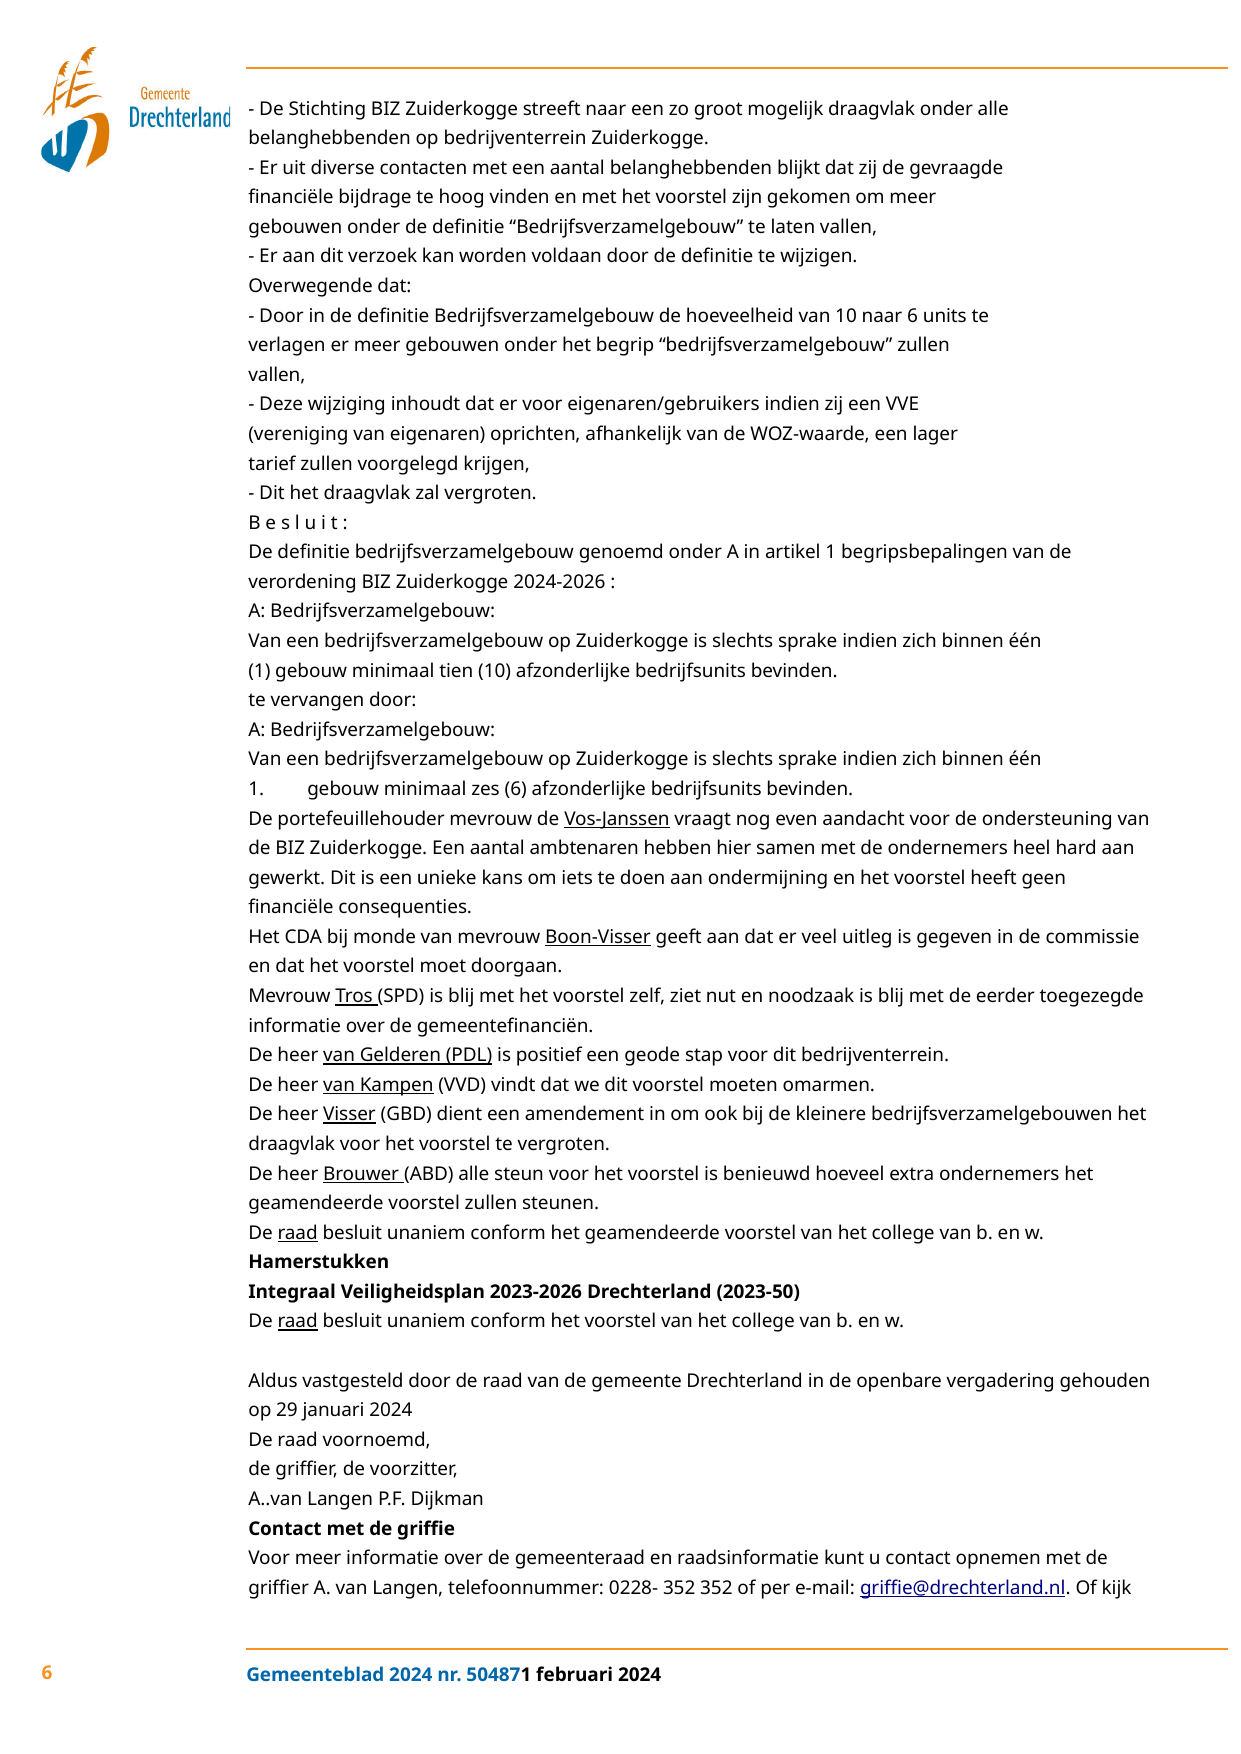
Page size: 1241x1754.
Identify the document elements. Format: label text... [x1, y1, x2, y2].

text Contact met de griffie [248, 1515, 1152, 1541]
text - De Stichting BIZ Zuiderkogge streeft naar een zo groot mogelijk draagvlak onder alle [248, 95, 1152, 121]
text Van een bedrijfsverzamelgebouw op Zuiderkogge is slechts sprake indien zich binnen één [248, 627, 1152, 653]
text - Er aan dit verzoek kan worden voldaan door de definitie te wijzigen. [248, 243, 1152, 268]
text A..van Langen P.F. Dijkman [248, 1485, 1152, 1511]
text A: Bedrijfsverzamelgebouw: [248, 598, 1152, 623]
text - Deze wijziging inhoudt dat er voor eigenaren/gebruikers indien zij een VVE [248, 391, 1152, 416]
text - Door in de definitie Bedrijfsverzamelgebouw de hoeveelheid van 10 naar 6 units te [248, 302, 1152, 328]
text De raad besluit unaniem conform het voorstel van het college van b. en w. [248, 1308, 1152, 1333]
text Het CDA bij monde van mevrouw Boon-Visser geeft aan dat er veel uitleg is gegeven in de commissie en dat het voorstel moet doorgaan. [248, 923, 1152, 978]
text financiële bijdrage te hoog vinden en met het voorstel zijn gekomen om meer [248, 183, 1152, 209]
text De heer van Kampen (VVD) vindt dat we dit voorstel moeten omarmen. [248, 1071, 1152, 1097]
picture [226, 115, 231, 124]
text gebouwen onder de definitie “Bedrijfsverzamelgebouw” te laten vallen, [248, 213, 1152, 239]
text De definitie bedrijfsverzamelgebouw genoemd onder A in artikel 1 begripsbepalingen van de [248, 538, 1152, 564]
text A: Bedrijfsverzamelgebouw: [248, 716, 1152, 742]
text de griffier, de voorzitter, [248, 1456, 1152, 1481]
text - Dit het draagvlak zal vergroten. [248, 479, 1152, 505]
text De heer Brouwer (ABD) alle steun voor het voorstel is benieuwd hoeveel extra ondernemers het geamendeerde voorstel zullen steunen. [248, 1160, 1152, 1215]
text Hamerstukken [248, 1248, 1152, 1274]
text (vereniging van eigenaren) oprichten, afhankelijk van de WOZ-waarde, een lager [248, 420, 1152, 446]
text (1) gebouw minimaal tien (10) afzonderlijke bedrijfsunits bevinden. [248, 657, 1152, 683]
text vallen, [248, 361, 1152, 387]
text tarief zullen voorgelegd krijgen, [248, 450, 1152, 476]
text De portefeuillehouder mevrouw de Vos-Janssen vraagt nog even aandacht voor de ondersteuning van de BIZ Zuiderkogge. Een aantal ambtenaren hebben hier samen met de ondernemers heel hard aan gewerkt. Dit is een unieke kans om iets te doen aan ondermijning en het voorstel heeft geen financiële consequenties. [248, 805, 1152, 919]
text De raad voornoemd, [248, 1426, 1152, 1452]
text Voor meer informatie over de gemeenteraad en raadsinformatie kunt u contact opnemen met de griffier A. van Langen, telefoonnummer: 0228- 352 352 of per e-mail: griffie@drechterland.nl. Of kijk [248, 1544, 1152, 1600]
text Van een bedrijfsverzamelgebouw op Zuiderkogge is slechts sprake indien zich binnen één [248, 746, 1152, 771]
text te vervangen door: [248, 686, 1152, 712]
picture [41, 158, 64, 172]
text - Er uit diverse contacten met een aantal belanghebbenden blijkt dat zij de gevraagde [248, 154, 1152, 180]
text De heer van Gelderen (PDL) is positief een geode stap voor dit bedrijventerrein. [248, 1041, 1152, 1067]
picture [41, 47, 231, 172]
text verordening BIZ Zuiderkogge 2024-2026 : [248, 568, 1152, 594]
list gebouw minimaal zes (6) afzonderlijke bedrijfsunits bevinden. [248, 775, 1152, 801]
text Mevrouw Tros (SPD) is blij met het voorstel zelf, ziet nut en noodzaak is blij met de eerder toegezegde informatie over de gemeentefinanciën. [248, 982, 1152, 1038]
text belanghebbenden op bedrijventerrein Zuiderkogge. [248, 124, 1152, 150]
text De heer Visser (GBD) dient een amendement in om ook bij de kleinere bedrijfsverzamelgebouwen het draagvlak voor het voorstel te vergroten. [248, 1101, 1152, 1156]
text De raad besluit unaniem conform het geamendeerde voorstel van het college van b. en w. [248, 1219, 1152, 1245]
text B e s l u i t : [248, 509, 1152, 535]
text Overwegende dat: [248, 272, 1152, 298]
text Aldus vastgesteld door de raad van de gemeente Drechterland in de openbare vergadering gehouden op 29 januari 2024 [248, 1367, 1152, 1422]
text Integraal Veiligheidsplan 2023-2026 Drechterland (2023-50) [248, 1278, 1152, 1304]
text verlagen er meer gebouwen onder het begrip “bedrijfsverzamelgebouw” zullen [248, 331, 1152, 357]
